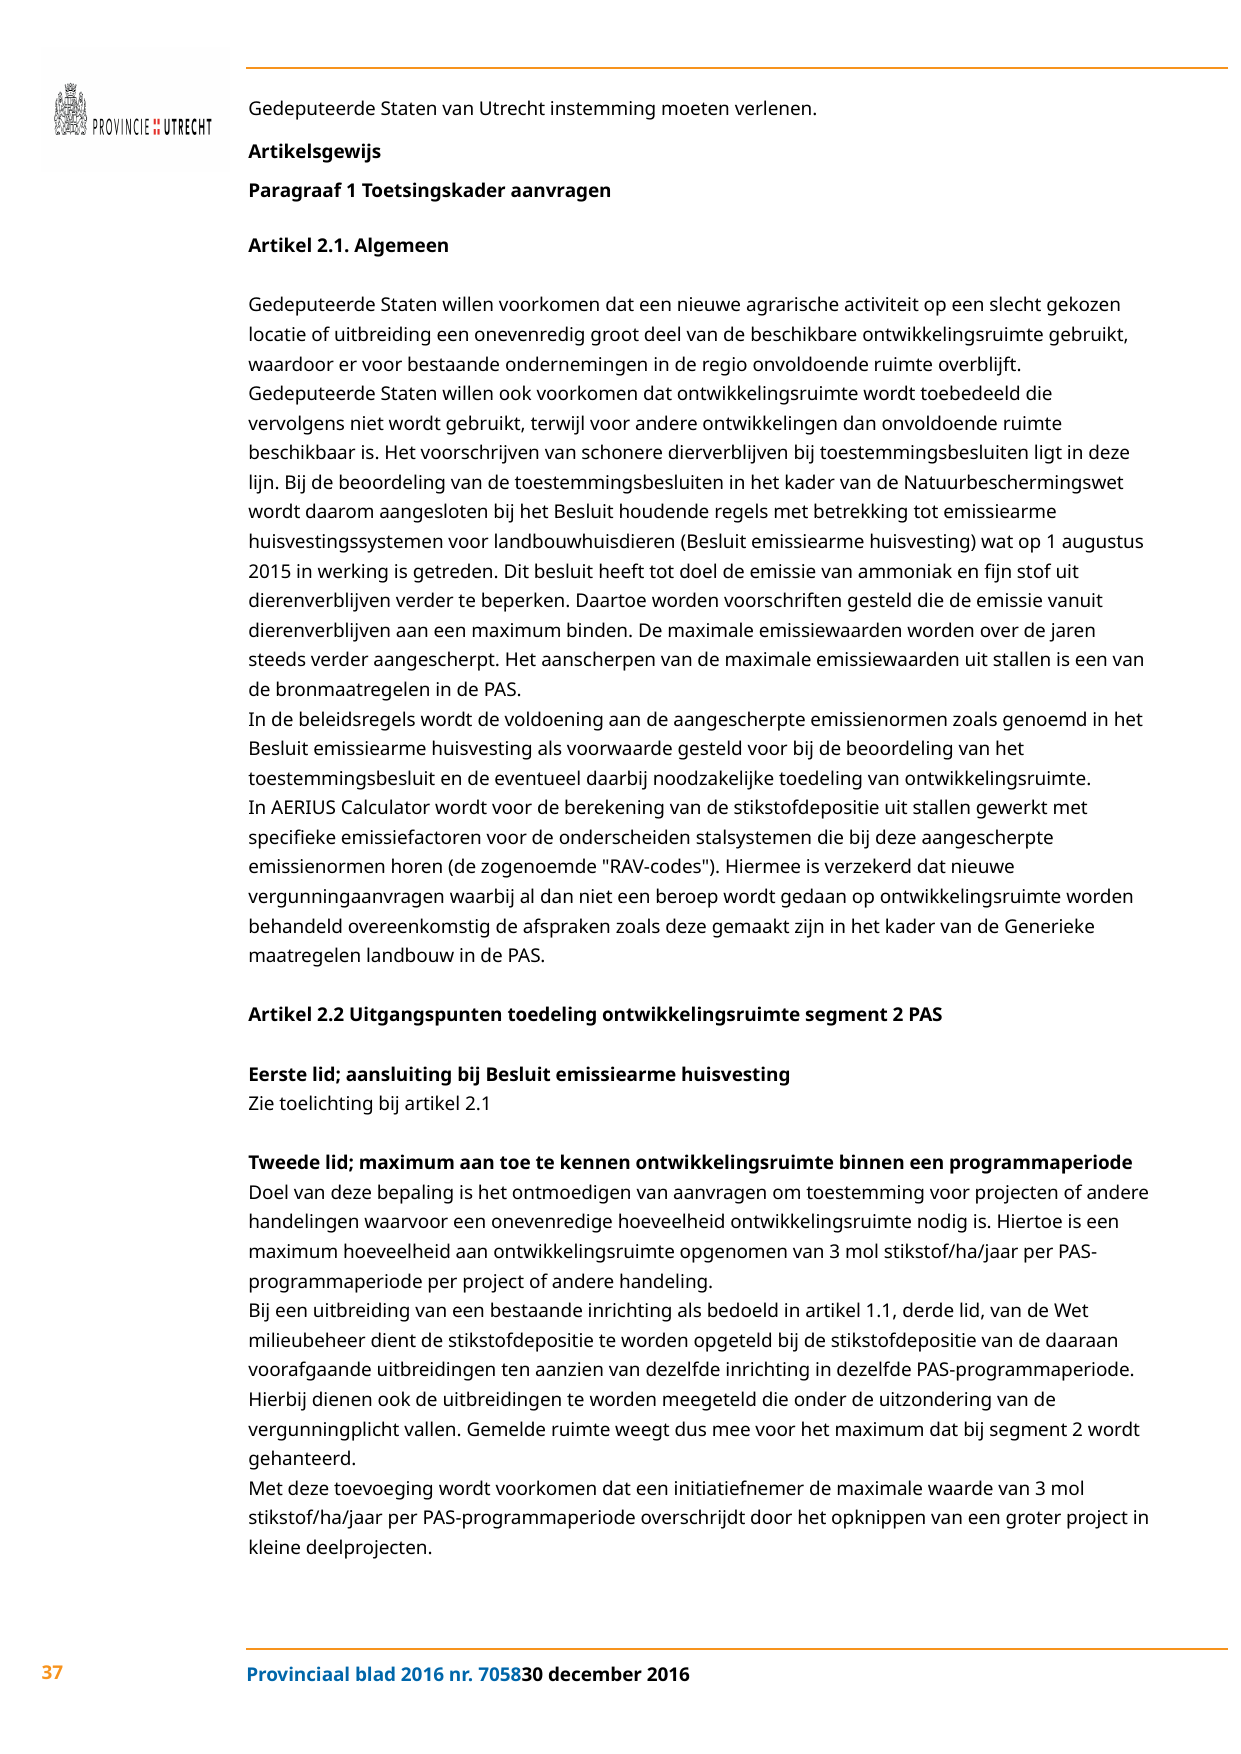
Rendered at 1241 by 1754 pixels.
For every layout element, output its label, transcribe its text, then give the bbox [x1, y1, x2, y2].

text Gedeputeerde Staten willen voorkomen dat een nieuwe agrarische activiteit op een slecht gekozen locatie of uitbreiding een onevenredig groot deel van de beschikbare ontwikkelingsruimte gebruikt, waardoor er voor bestaande ondernemingen in de regio onvoldoende ruimte overblijft. Gedeputeerde Staten willen ook voorkomen dat ontwikkelingsruimte wordt toebedeeld die vervolgens niet wordt gebruikt, terwijl voor andere ontwikkelingen dan onvoldoende ruimte beschikbaar is. Het voorschrijven van schonere dierverblijven bij toestemmingsbesluiten ligt in deze lijn. Bij de beoordeling van de toestemmingsbesluiten in het kader van de Natuurbeschermingswet wordt daarom aangesloten bij het Besluit houdende regels met betrekking tot emissiearme huisvestingssystemen voor landbouwhuisdieren (Besluit emissiearme huisvesting) wat op 1 augustus 2015 in werking is getreden. Dit besluit heeft tot doel de emissie van ammoniak en fijn stof uit dierenverblijven verder te beperken. Daartoe worden voorschriften gesteld die de emissie vanuit dierenverblijven aan een maximum binden. De maximale emissiewaarden worden over de jaren steeds verder aangescherpt. Het aanscherpen van de maximale emissiewaarden uit stallen is een van de bronmaatregelen in de PAS. [248, 292, 1152, 702]
text Gedeputeerde Staten van Utrecht instemming moeten verlenen. [248, 95, 1152, 121]
text Bij een uitbreiding van een bestaande inrichting als bedoeld in artikel 1.1, derde lid, van de Wet milieubeheer dient de stikstofdepositie te worden opgeteld bij de stikstofdepositie van de daaraan voorafgaande uitbreidingen ten aanzien van dezelfde inrichting in dezelfde PAS-programmaperiode. Hierbij dienen ook de uitbreidingen te worden meegeteld die onder de uitzondering van de vergunningplicht vallen. Gemelde ruimte weegt dus mee voor het maximum dat bij segment 2 wordt gehanteerd. [248, 1297, 1152, 1471]
text Paragraaf 1 Toetsingskader aanvragen [248, 177, 1152, 203]
text Tweede lid; maximum aan toe te kennen ontwikkelingsruimte binnen een programmaperiode [248, 1149, 1152, 1175]
picture [41, 47, 231, 172]
text In AERIUS Calculator wordt voor de berekening van de stikstofdepositie uit stallen gewerkt met specifieke emissiefactoren voor de onderscheiden stalsystemen die bij deze aangescherpte emissienormen horen (de zogenoemde "RAV-codes"). Hiermee is verzekerd dat nieuwe vergunningaanvragen waarbij al dan niet een beroep wordt gedaan op ontwikkelingsruimte worden behandeld overeenkomstig de afspraken zoals deze gemaakt zijn in het kader van de Generieke maatregelen landbouw in de PAS. [248, 794, 1152, 968]
text Artikel 2.1. Algemeen [248, 232, 1152, 258]
text Zie toelichting bij artikel 2.1 [248, 1090, 1152, 1116]
text Doel van deze bepaling is het ontmoedigen van aanvragen om toestemming voor projecten of andere handelingen waarvoor een onevenredige hoeveelheid ontwikkelingsruimte nodig is. Hiertoe is een maximum hoeveelheid aan ontwikkelingsruimte opgenomen van 3 mol stikstof/ha/jaar per PAS-programmaperiode per project of andere handeling. [248, 1179, 1152, 1294]
text Artikelsgewijs [248, 138, 1152, 164]
text Met deze toevoeging wordt voorkomen dat een initiatiefnemer de maximale waarde van 3 mol stikstof/ha/jaar per PAS-programmaperiode overschrijdt door het opknippen van een groter project in kleine deelprojecten. [248, 1475, 1152, 1560]
text Artikel 2.2 Uitgangspunten toedeling ontwikkelingsruimte segment 2 PAS [248, 1002, 1152, 1027]
text Eerste lid; aansluiting bij Besluit emissiearme huisvesting [248, 1061, 1152, 1087]
text In de beleidsregels wordt de voldoening aan de aangescherpte emissienormen zoals genoemd in het Besluit emissiearme huisvesting als voorwaarde gesteld voor bij de beoordeling van het toestemmingsbesluit en de eventueel daarbij noodzakelijke toedeling van ontwikkelingsruimte. [248, 706, 1152, 791]
